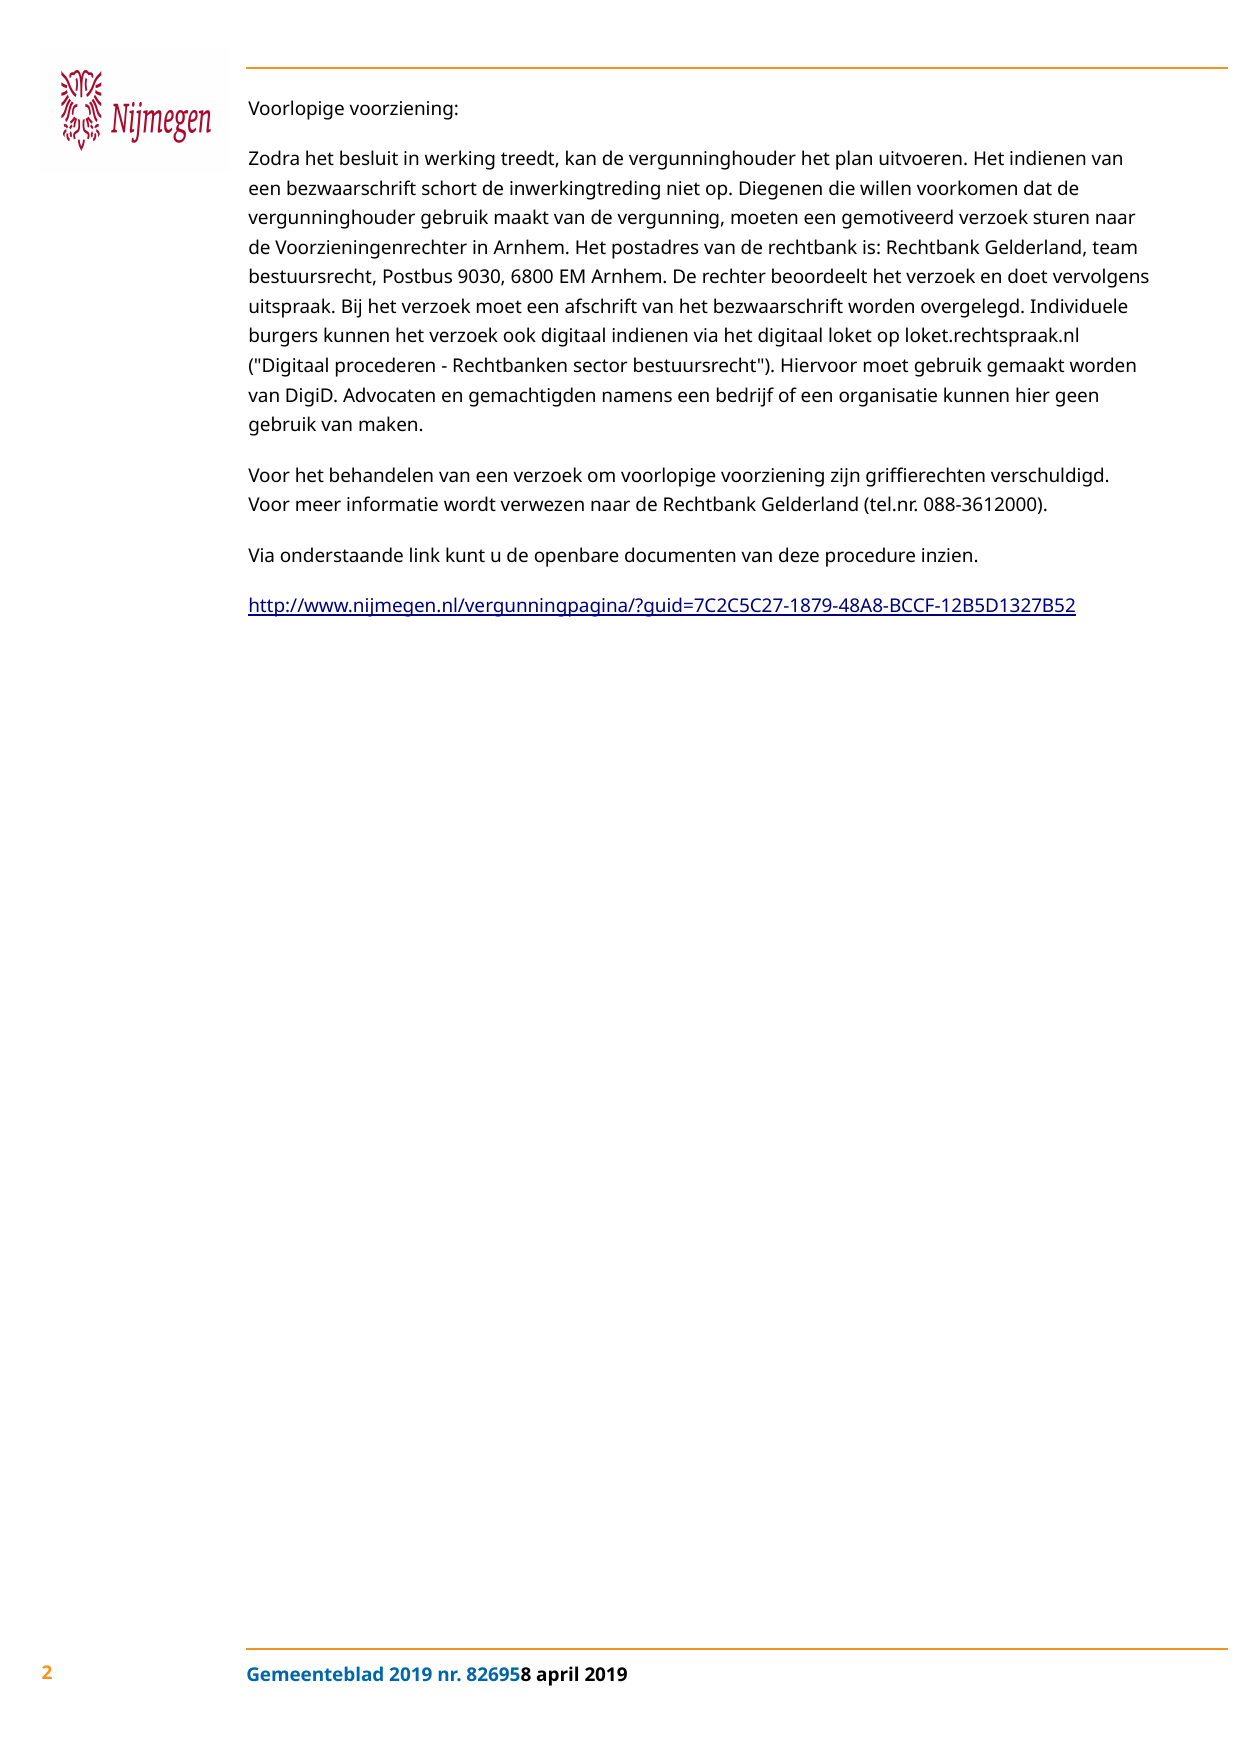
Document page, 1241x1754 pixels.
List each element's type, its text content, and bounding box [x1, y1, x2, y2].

picture [41, 47, 231, 172]
text http://www.nijmegen.nl/vergunningpagina/?guid=7C2C5C27-1879-48A8-BCCF-12B5D1327B52 [248, 592, 1152, 618]
text Via onderstaande link kunt u de openbare documenten van deze procedure inzien. [248, 542, 1152, 568]
text Voor het behandelen van een verzoek om voorlopige voorziening zijn griffierechten verschuldigd. Voor meer informatie wordt verwezen naar de Rechtbank Gelderland (tel.nr. 088-3612000). [248, 462, 1152, 517]
text Voorlopige voorziening: [248, 95, 1152, 121]
text Zodra het besluit in werking treedt, kan de vergunninghouder het plan uitvoeren. Het indienen van een bezwaarschrift schort de inwerkingtreding niet op. Diegenen die willen voorkomen dat de vergunninghouder gebruik maakt van de vergunning, moeten een gemotiveerd verzoek sturen naar de Voorzieningenrechter in Arnhem. Het postadres van de rechtbank is: Rechtbank Gelderland, team bestuursrecht, Postbus 9030, 6800 EM Arnhem. De rechter beoordeelt het verzoek en doet vervolgens uitspraak. Bij het verzoek moet een afschrift van het bezwaarschrift worden overgelegd. Individuele burgers kunnen het verzoek ook digitaal indienen via het digitaal loket op loket.rechtspraak.nl ("Digitaal procederen - Rechtbanken sector bestuursrecht"). Hiervoor moet gebruik gemaakt worden van DigiD. Advocaten en gemachtigden namens een bedrijf of een organisatie kunnen hier geen gebruik van maken. [248, 145, 1152, 437]
